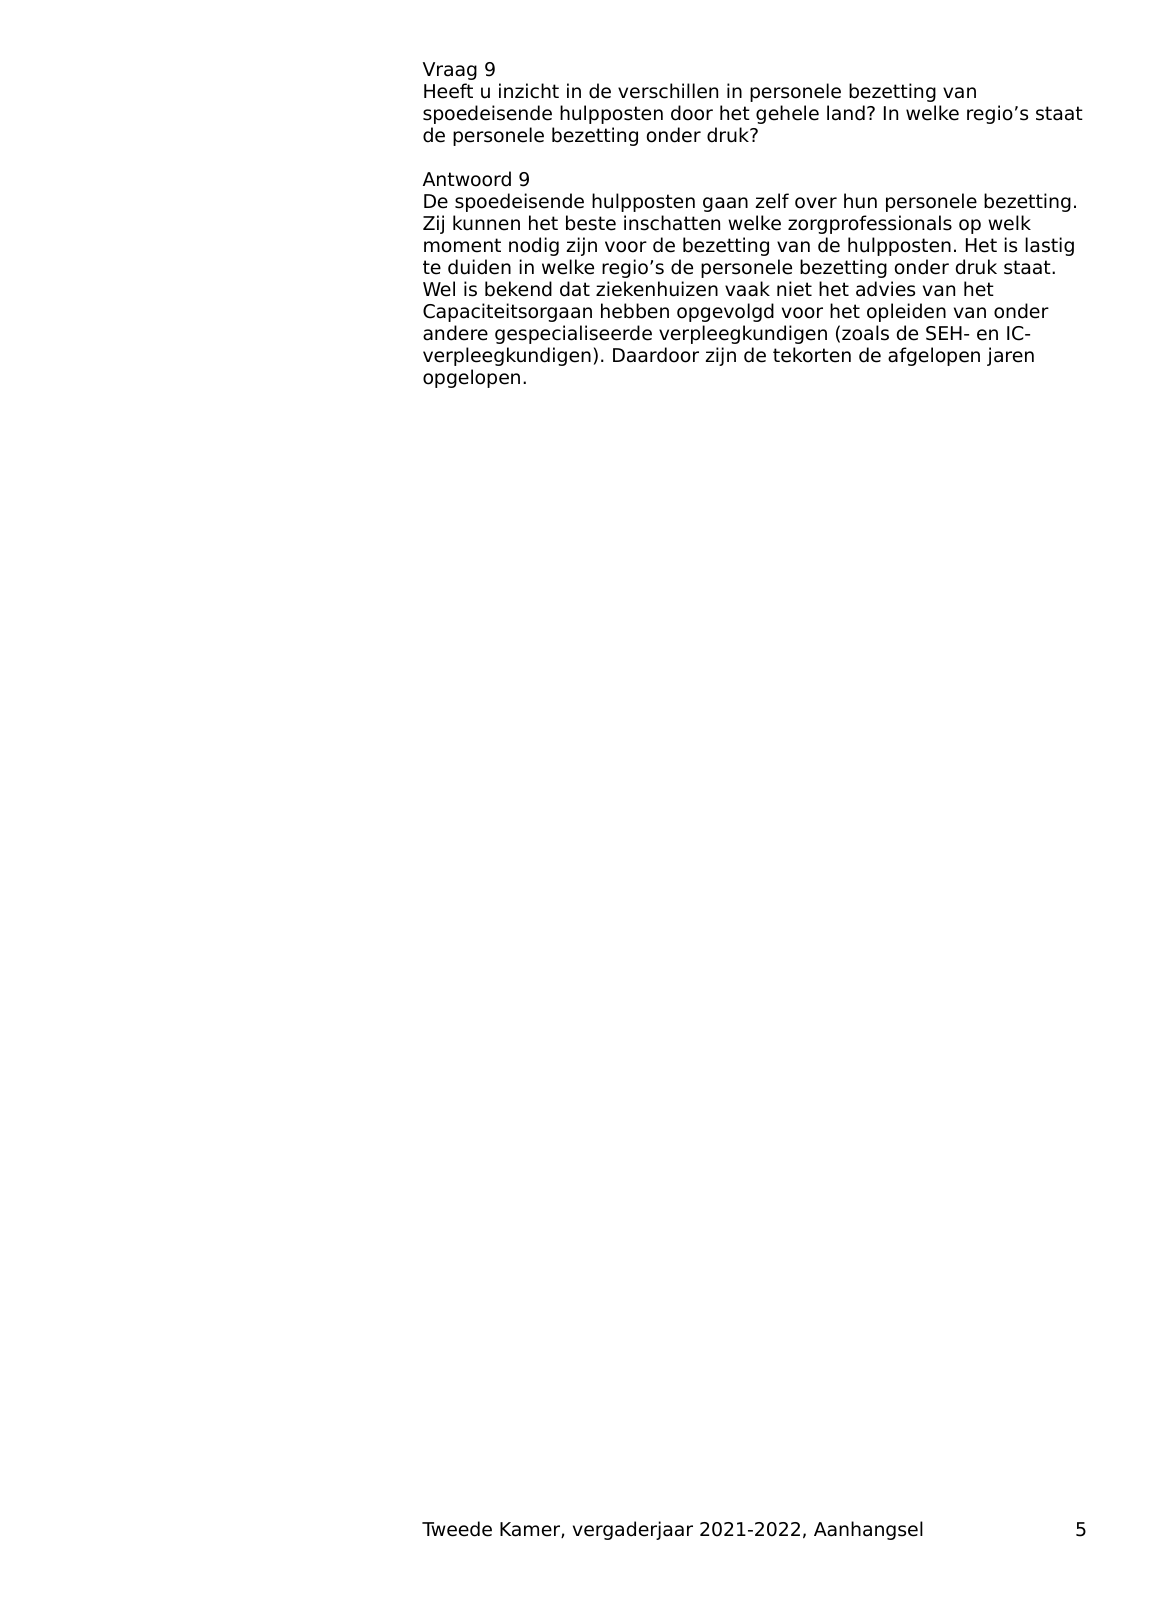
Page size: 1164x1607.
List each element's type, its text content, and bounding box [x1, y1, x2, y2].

text Heeft u inzicht in de verschillen in personele bezetting van spoedeisende hulpposten door het gehele land? In welke regio’s staat de personele bezetting onder druk? [422, 81, 1087, 147]
text Vraag 9 [422, 59, 1087, 81]
text Antwoord 9 [422, 169, 1087, 191]
text De spoedeisende hulpposten gaan zelf over hun personele bezetting. Zij kunnen het beste inschatten welke zorgprofessionals op welk moment nodig zijn voor de bezetting van de hulpposten. Het is lastig te duiden in welke regio’s de personele bezetting onder druk staat. Wel is bekend dat ziekenhuizen vaak niet het advies van het Capaciteitsorgaan hebben opgevolgd voor het opleiden van onder andere gespecialiseerde verpleegkundigen (zoals de SEH- en IC-verpleegkundigen). Daardoor zijn de tekorten de afgelopen jaren opgelopen. [422, 191, 1087, 389]
